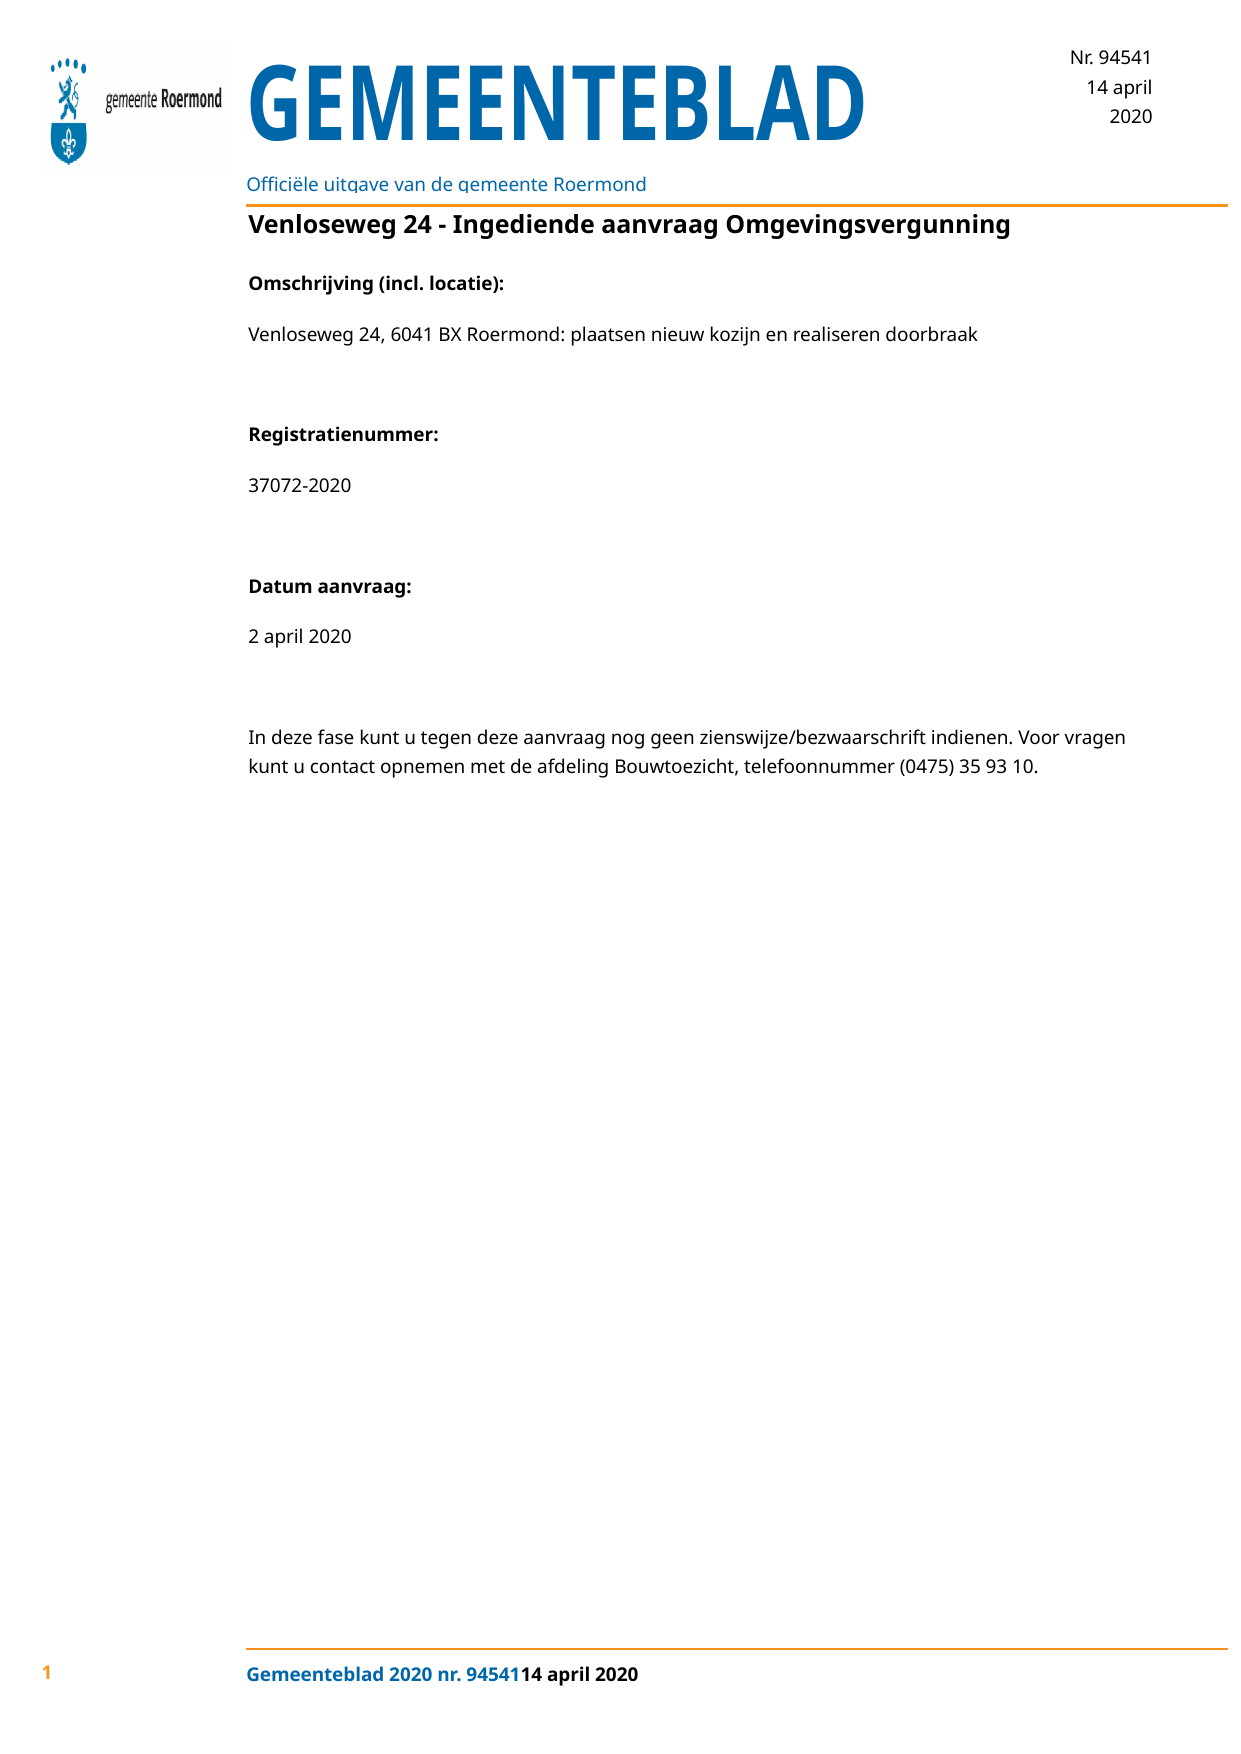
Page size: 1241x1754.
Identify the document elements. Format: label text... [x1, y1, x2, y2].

text In deze fase kunt u tegen deze aanvraag nog geen zienswijze/bezwaarschrift indienen. Voor vragen kunt u contact opnemen met de afdeling Bouwtoezicht, telefoonnummer (0475) 35 93 10. [248, 724, 1152, 779]
text Venloseweg 24 - Ingediende aanvraag Omgevingsvergunning [248, 207, 1152, 241]
picture [41, 47, 231, 172]
text 2 april 2020 [248, 623, 1152, 649]
text Datum aanvraag: [248, 573, 1152, 598]
text 37072-2020 [248, 472, 1152, 498]
text Venloseweg 24, 6041 BX Roermond: plaatsen nieuw kozijn en realiseren doorbraak [248, 321, 1152, 346]
text Registratienummer: [248, 422, 1152, 447]
text Omschrijving (incl. locatie): [248, 270, 1152, 296]
